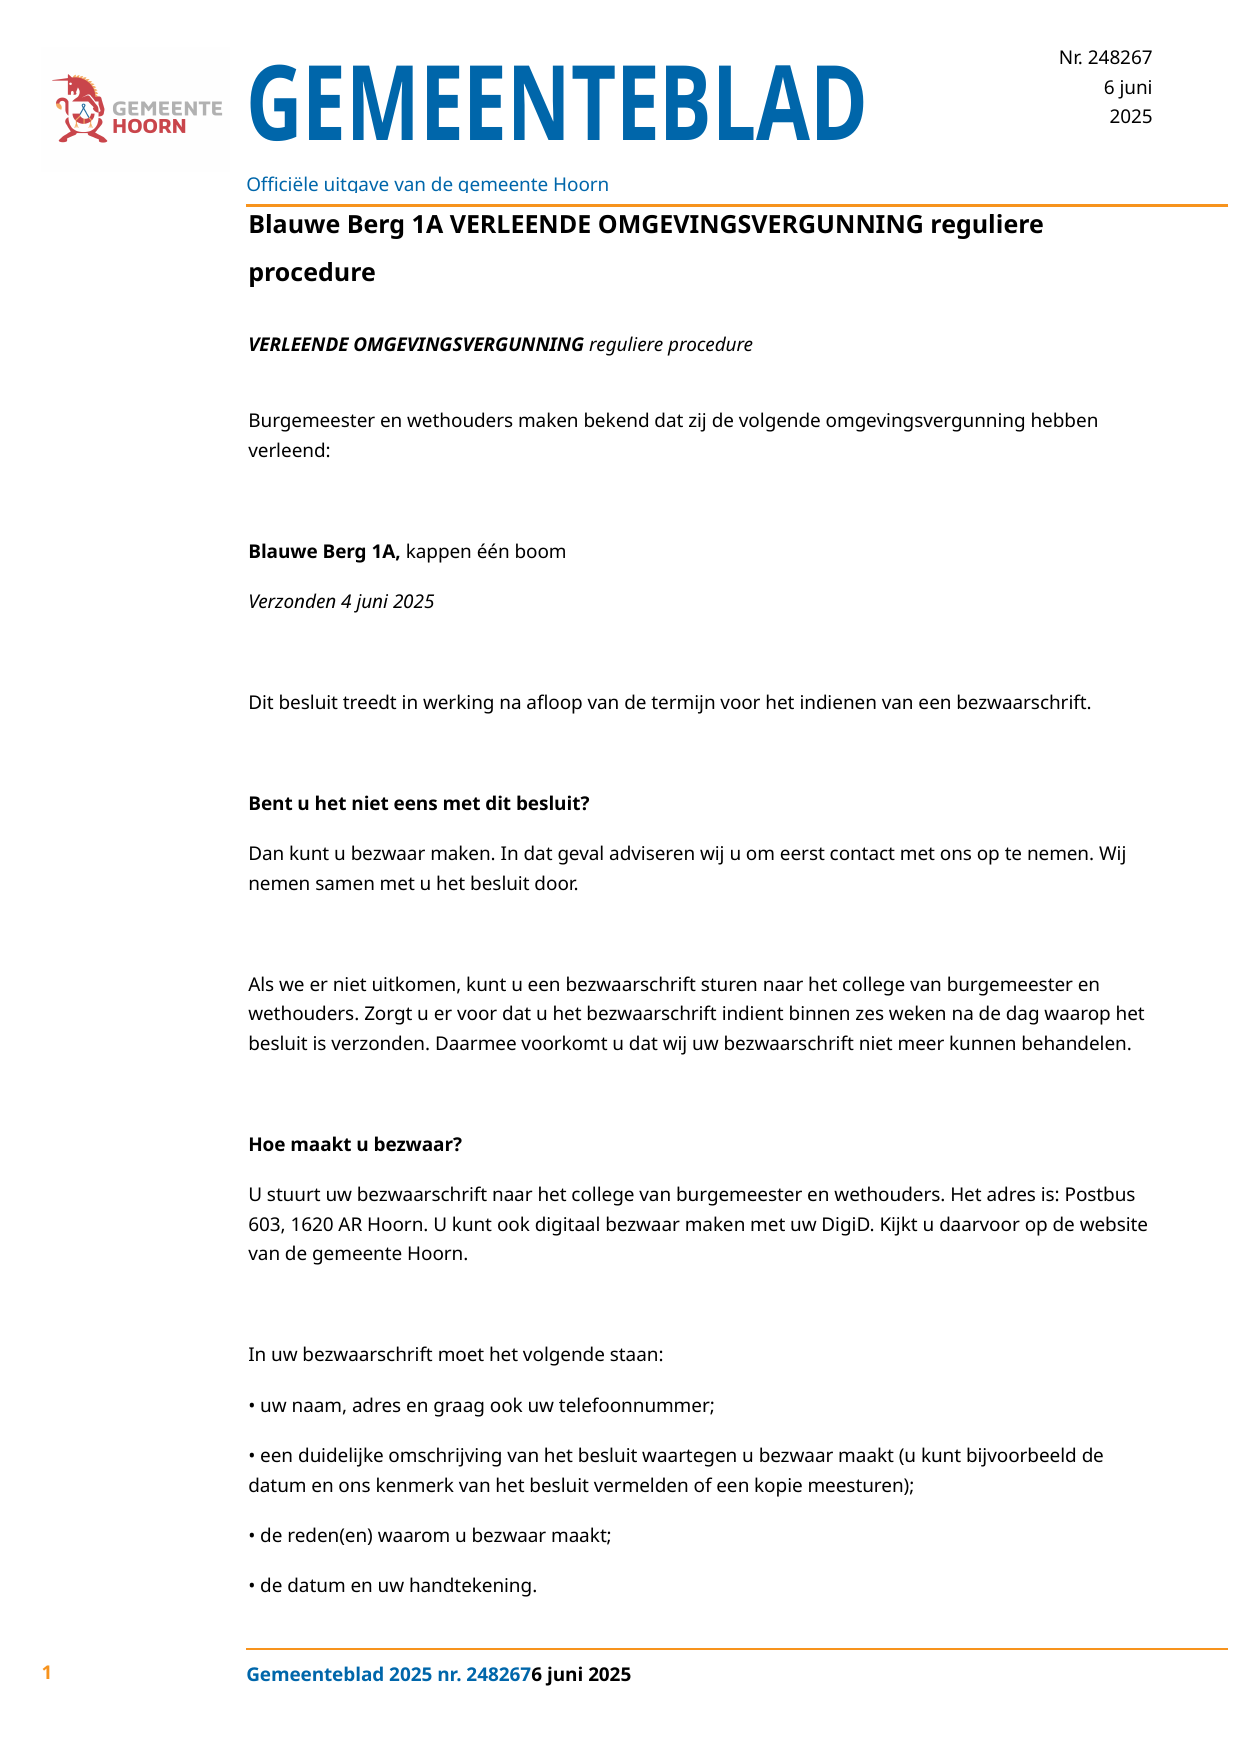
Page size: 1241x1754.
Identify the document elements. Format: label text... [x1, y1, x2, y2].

text • uw naam, adres en graag ook uw telefoonnummer; [248, 1392, 1152, 1417]
text Hoe maakt u bezwaar? [248, 1131, 1152, 1157]
text Bent u het niet eens met dit besluit? [248, 790, 1152, 816]
text • de reden(en) waarom u bezwaar maakt; [248, 1522, 1152, 1548]
text VERLEENDE OMGEVINGSVERGUNNING reguliere procedure [248, 331, 1152, 357]
text Dit besluit treedt in werking na afloop van de termijn voor het indienen van een bezwaarschrift. [248, 689, 1152, 715]
text Blauwe Berg 1A VERLEENDE OMGEVINGSVERGUNNING reguliere procedure [248, 207, 1152, 288]
text • een duidelijke omschrijving van het besluit waartegen u bezwaar maakt (u kunt bijvoorbeeld de datum en ons kenmerk van het besluit vermelden of een kopie meesturen); [248, 1442, 1152, 1497]
text Blauwe Berg 1A, kappen één boom [248, 538, 1152, 564]
text • de datum en uw handtekening. [248, 1573, 1152, 1598]
text Burgemeester en wethouders maken bekend dat zij de volgende omgevingsvergunning hebben verleend: [248, 408, 1152, 463]
text Verzonden 4 juni 2025 [248, 588, 1152, 614]
picture [41, 47, 231, 172]
text U stuurt uw bezwaarschrift naar het college van burgemeester en wethouders. Het adres is: Postbus 603, 1620 AR Hoorn. U kunt ook digitaal bezwaar maken met uw DigiD. Kijkt u daarvoor op de website van de gemeente Hoorn. [248, 1181, 1152, 1266]
text Als we er niet uitkomen, kunt u een bezwaarschrift sturen naar het college van burgemeester en wethouders. Zorgt u er voor dat u het bezwaarschrift indient binnen zes weken na de dag waarop het besluit is verzonden. Daarmee voorkomt u dat wij uw bezwaarschrift niet meer kunnen behandelen. [248, 971, 1152, 1056]
text In uw bezwaarschrift moet het volgende staan: [248, 1341, 1152, 1367]
text Dan kunt u bezwaar maken. In dat geval adviseren wij u om eerst contact met ons op te nemen. Wij nemen samen met u het besluit door. [248, 841, 1152, 896]
